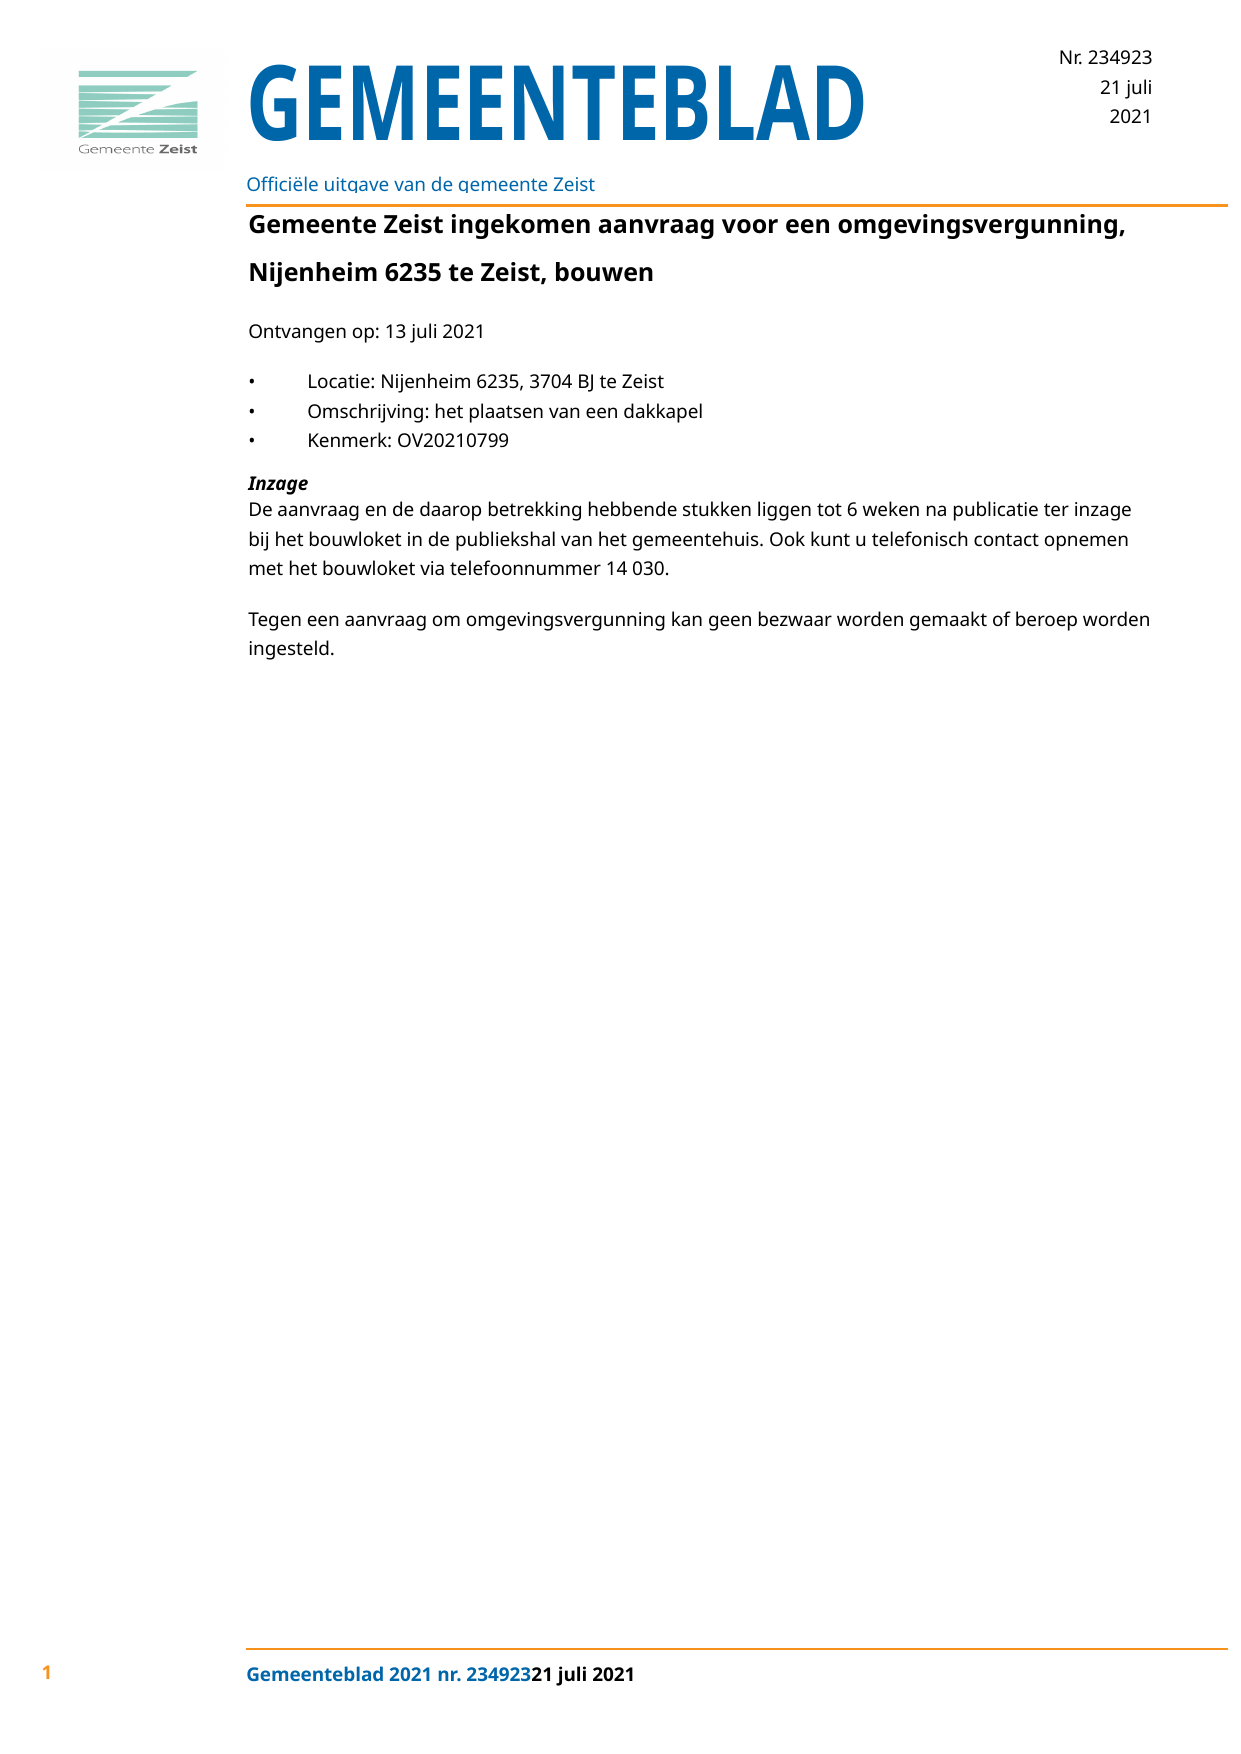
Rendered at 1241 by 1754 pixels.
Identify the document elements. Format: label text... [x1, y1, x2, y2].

text Inzage [248, 471, 1152, 496]
list Omschrijving: het plaatsen van een dakkapel [248, 398, 1152, 424]
text De aanvraag en de daarop betrekking hebbende stukken liggen tot 6 weken na publicatie ter inzage bij het bouwloket in de publiekshal van het gemeentehuis. Ook kunt u telefonisch contact opnemen met het bouwloket via telefoonnummer 14 030. [248, 496, 1152, 581]
text Ontvangen op: 13 juli 2021 [248, 318, 1152, 344]
list Kenmerk: OV20210799 [248, 427, 1152, 453]
picture [41, 47, 231, 172]
list Locatie: Nijenheim 6235, 3704 BJ te Zeist [248, 368, 1152, 394]
text Tegen een aanvraag om omgevingsvergunning kan geen bezwaar worden gemaakt of beroep worden ingesteld. [248, 606, 1152, 661]
text Gemeente Zeist ingekomen aanvraag voor een omgevingsvergunning, Nijenheim 6235 te Zeist, bouwen [248, 207, 1152, 288]
